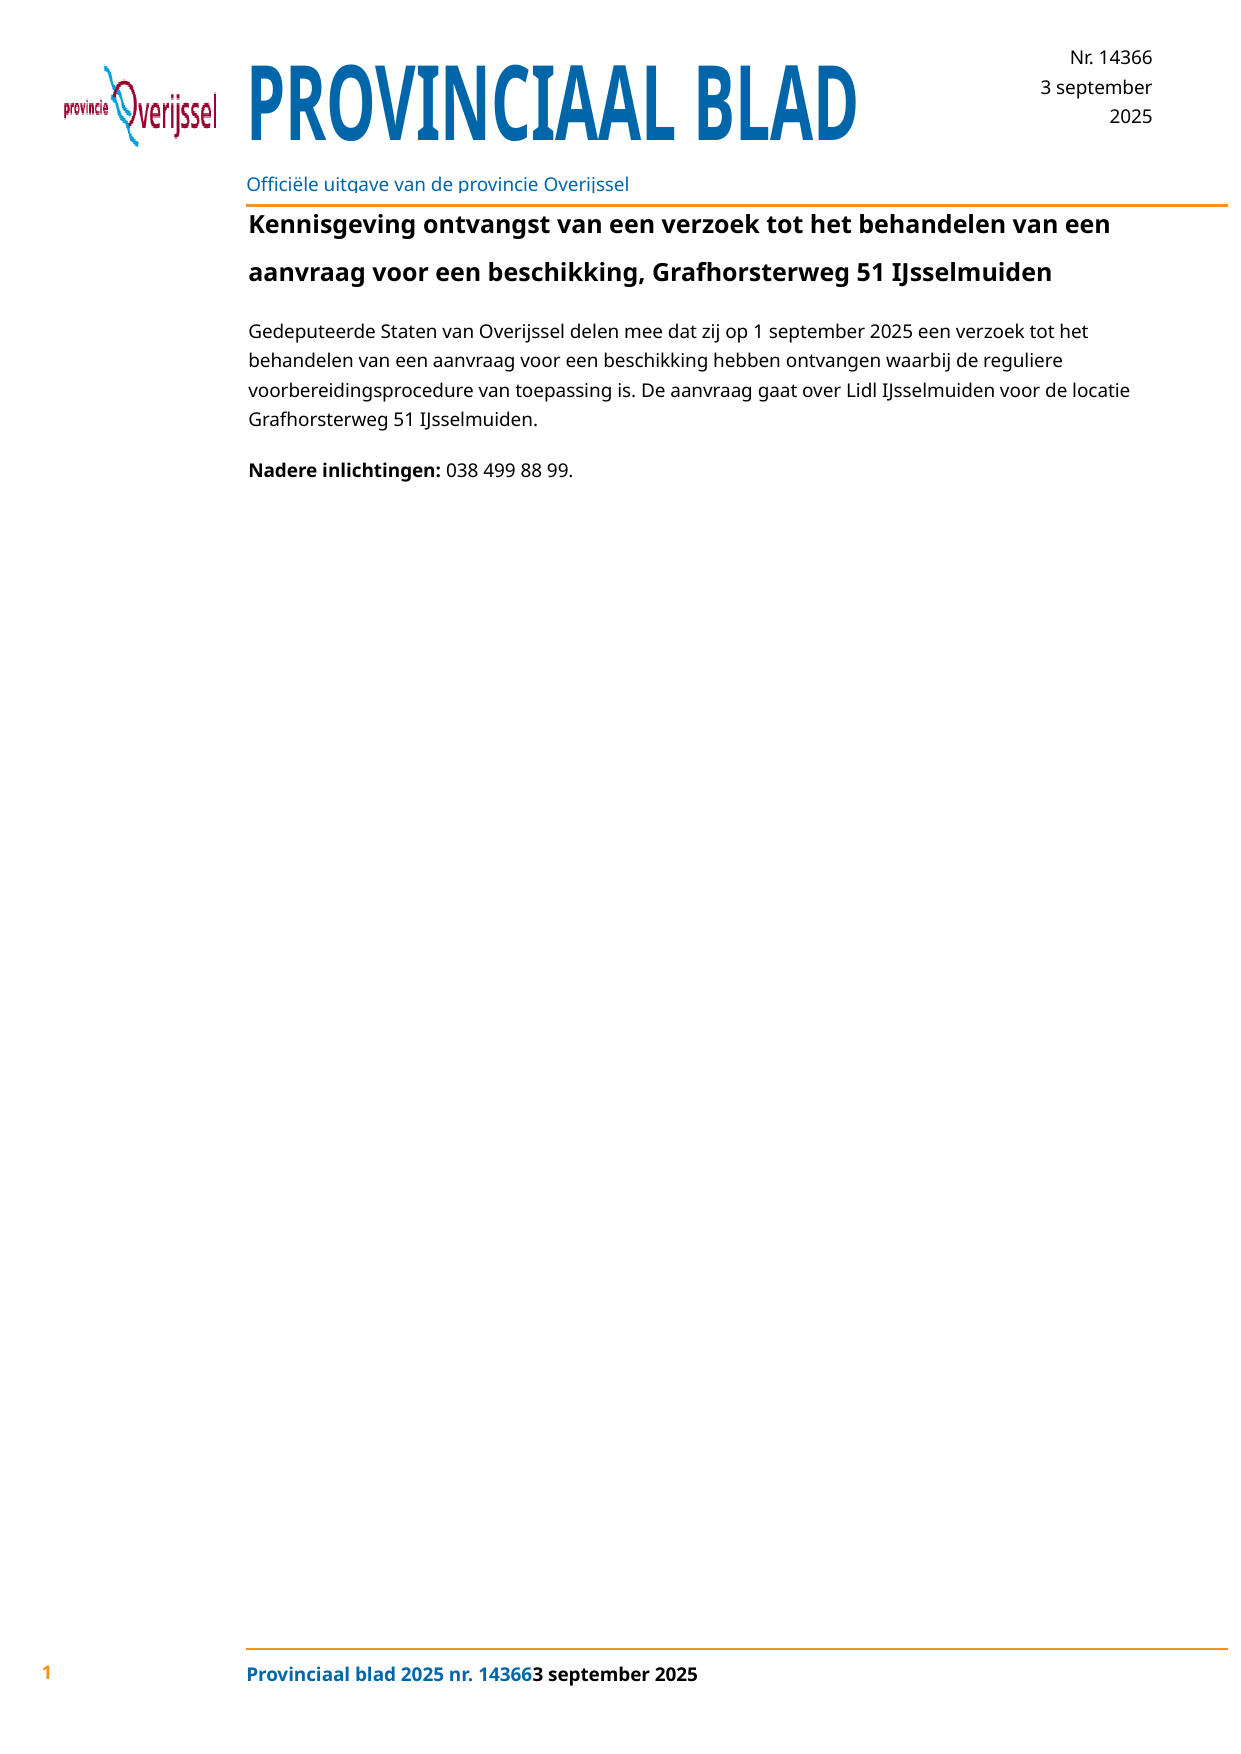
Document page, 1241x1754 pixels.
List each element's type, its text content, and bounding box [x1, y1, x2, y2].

text Kennisgeving ontvangst van een verzoek tot het behandelen van een aanvraag voor een beschikking, Grafhorsterweg 51 IJsselmuiden [248, 207, 1152, 288]
picture [41, 47, 231, 172]
text Nadere inlichtingen: 038 499 88 99. [248, 457, 1152, 483]
text Gedeputeerde Staten van Overijssel delen mee dat zij op 1 september 2025 een verzoek tot het behandelen van een aanvraag voor een beschikking hebben ontvangen waarbij de reguliere voorbereidingsprocedure van toepassing is. De aanvraag gaat over Lidl IJsselmuiden voor de locatie Grafhorsterweg 51 IJsselmuiden. [248, 318, 1152, 432]
